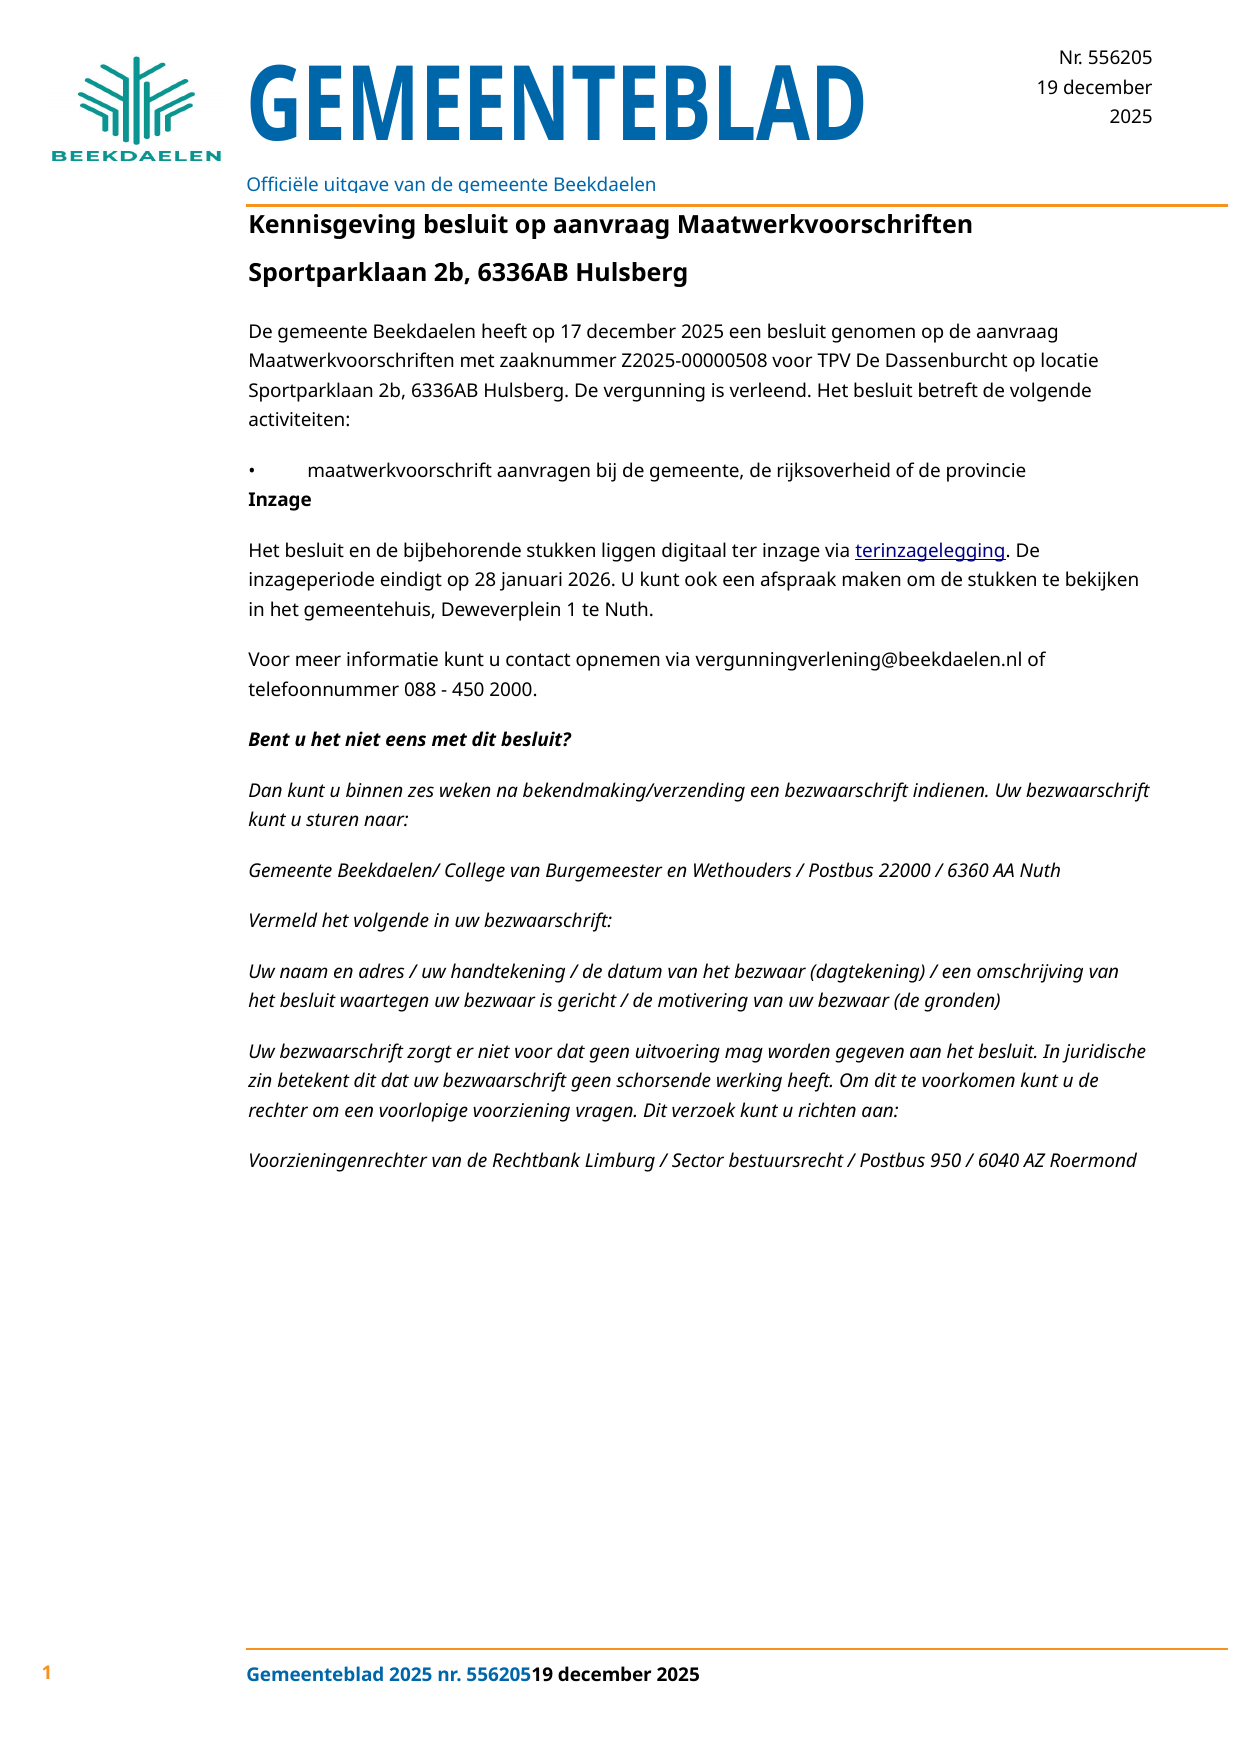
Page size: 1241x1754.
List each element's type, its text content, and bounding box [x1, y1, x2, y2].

text Gemeente Beekdaelen/ College van Burgemeester en Wethouders / Postbus 22000 / 6360 AA Nuth [248, 857, 1152, 883]
text Voorzieningenrechter van de Rechtbank Limburg / Sector bestuursrecht / Postbus 950 / 6040 AZ Roermond [248, 1147, 1152, 1173]
text Vermeld het volgende in uw bezwaarschrift: [248, 907, 1152, 933]
text Kennisgeving besluit op aanvraag Maatwerkvoorschriften Sportparklaan 2b, 6336AB Hulsberg [248, 207, 1152, 288]
text Bent u het niet eens met dit besluit? [248, 727, 1152, 752]
text De gemeente Beekdaelen heeft op 17 december 2025 een besluit genomen op de aanvraag Maatwerkvoorschriften met zaaknummer Z2025-00000508 voor TPV De Dassenburcht op locatie Sportparklaan 2b, 6336AB Hulsberg. De vergunning is verleend. Het besluit betreft de volgende activiteiten: [248, 318, 1152, 432]
picture [41, 47, 231, 172]
text Dan kunt u binnen zes weken na bekendmaking/verzending een bezwaarschrift indienen. Uw bezwaarschrift kunt u sturen naar: [248, 777, 1152, 832]
text Het besluit en de bijbehorende stukken liggen digitaal ter inzage via terinzagelegging. De inzageperiode eindigt op 28 januari 2026. U kunt ook een afspraak maken om de stukken te bekijken in het gemeentehuis, Deweverplein 1 te Nuth. [248, 537, 1152, 622]
text Uw naam en adres / uw handtekening / de datum van het bezwaar (dagtekening) / een omschrijving van het besluit waartegen uw bezwaar is gericht / de motivering van uw bezwaar (de gronden) [248, 958, 1152, 1013]
text Voor meer informatie kunt u contact opnemen via vergunningverlening@beekdaelen.nl of telefoonnummer 088 - 450 2000. [248, 647, 1152, 702]
list maatwerkvoorschrift aanvragen bij de gemeente, de rijksoverheid of de provincie [248, 457, 1152, 483]
text Inzage [248, 487, 1152, 512]
text Uw bezwaarschrift zorgt er niet voor dat geen uitvoering mag worden gegeven aan het besluit. In juridische zin betekent dit dat uw bezwaarschrift geen schorsende werking heeft. Om dit te voorkomen kunt u de rechter om een voorlopige voorziening vragen. Dit verzoek kunt u richten aan: [248, 1038, 1152, 1123]
